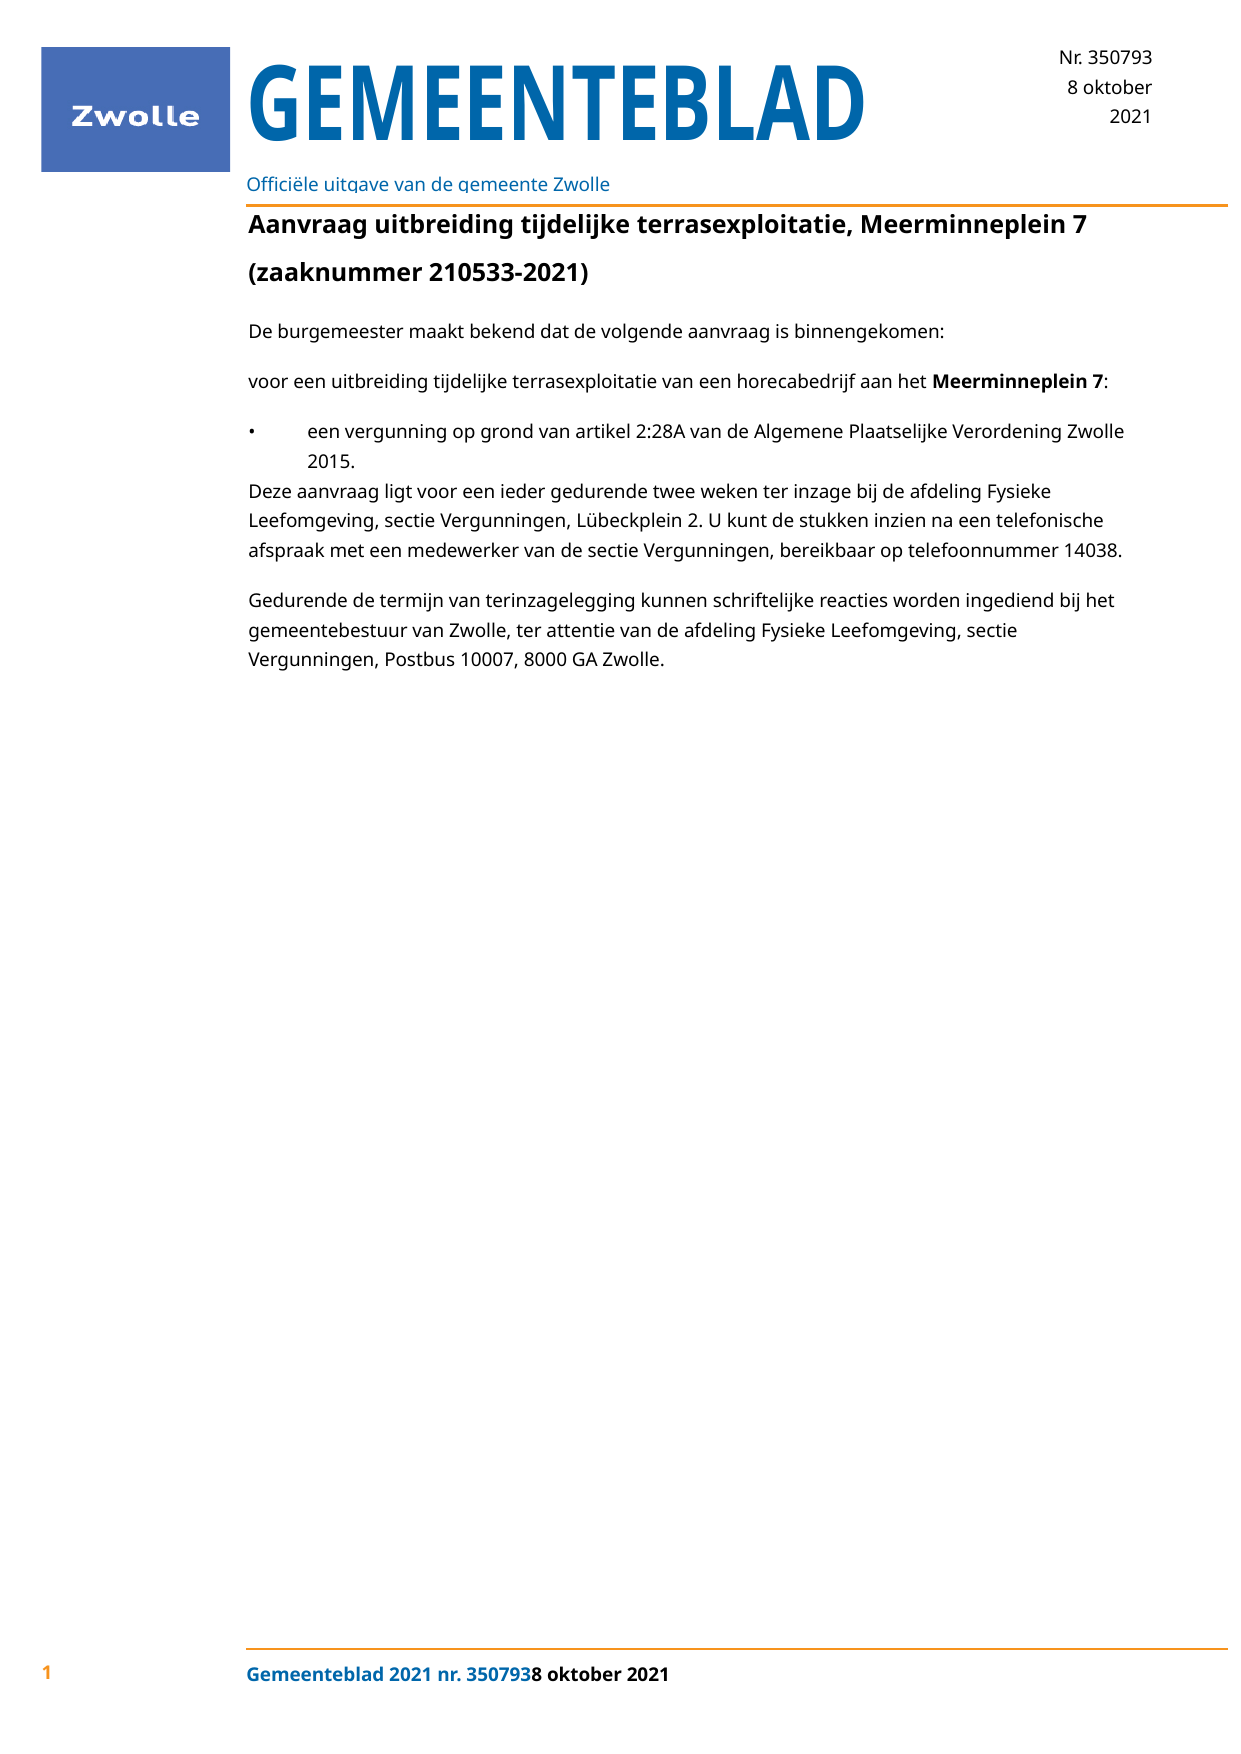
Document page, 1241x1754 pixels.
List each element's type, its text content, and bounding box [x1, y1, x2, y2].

text voor een uitbreiding tijdelijke terrasexploitatie van een horecabedrijf aan het Meerminneplein 7: [248, 368, 1152, 394]
text Aanvraag uitbreiding tijdelijke terrasexploitatie, Meerminneplein 7 (zaaknummer 210533-2021) [248, 207, 1152, 288]
text Deze aanvraag ligt voor een ieder gedurende twee weken ter inzage bij de afdeling Fysieke Leefomgeving, sectie Vergunningen, Lübeckplein 2. U kunt de stukken inzien na een telefonische afspraak met een medewerker van de sectie Vergunningen, bereikbaar op telefoonnummer 14038. [248, 478, 1152, 563]
picture [41, 47, 231, 172]
text Gedurende de termijn van terinzagelegging kunnen schriftelijke reacties worden ingediend bij het gemeentebestuur van Zwolle, ter attentie van de afdeling Fysieke Leefomgeving, sectie Vergunningen, Postbus 10007, 8000 GA Zwolle. [248, 587, 1152, 672]
list een vergunning op grond van artikel 2:28A van de Algemene Plaatselijke Verordening Zwolle 2015. [248, 419, 1152, 474]
text De burgemeester maakt bekend dat de volgende aanvraag is binnengekomen: [248, 318, 1152, 344]
